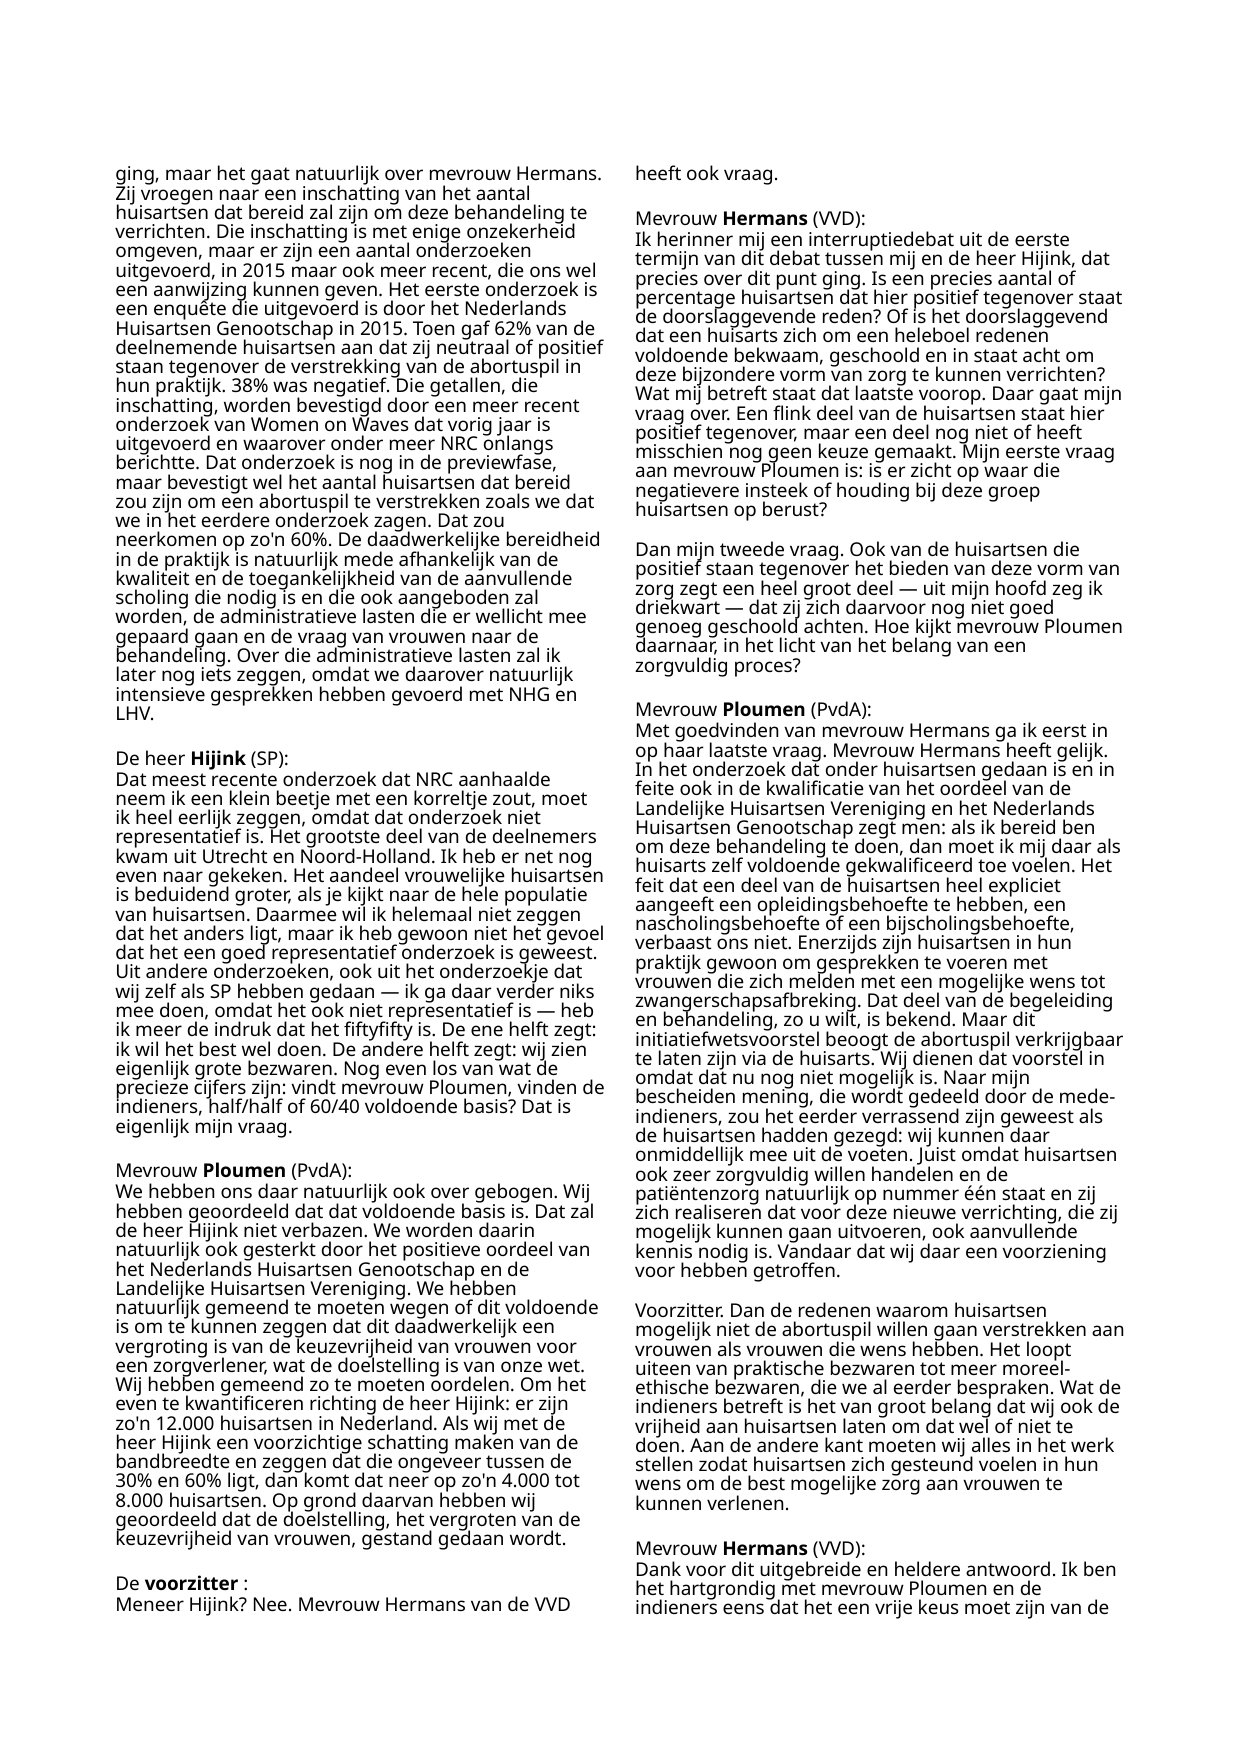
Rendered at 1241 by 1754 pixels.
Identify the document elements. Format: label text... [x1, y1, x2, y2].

text Mevrouw Ploumen (PvdA): [115, 1158, 605, 1183]
text Mevrouw Hermans (VVD): [635, 1535, 1125, 1561]
text ging, maar het gaat natuurlijk over mevrouw Hermans. Zij vroegen naar een inschatting van het aantal huisartsen dat bereid zal zijn om deze behandeling te verrichten. Die inschatting is met enige onzekerheid omgeven, maar er zijn een aantal onderzoeken uitgevoerd, in 2015 maar ook meer recent, die ons wel een aanwijzing kunnen geven. Het eerste onderzoek is een enquête die uitgevoerd is door het Nederlands Huisartsen Genootschap in 2015. Toen gaf 62% van de deelnemende huisartsen aan dat zij neutraal of positief staan tegenover de verstrekking van de abortuspil in hun praktijk. 38% was negatief. Die getallen, die inschatting, worden bevestigd door een meer recent onderzoek van Women on Waves dat vorig jaar is uitgevoerd en waarover onder meer NRC onlangs berichtte. Dat onderzoek is nog in de previewfase, maar bevestigt wel het aantal huisartsen dat bereid zou zijn om een abortuspil te verstrekken zoals we dat we in het eerdere onderzoek zagen. Dat zou neerkomen op zo'n 60%. De daadwerkelijke bereidheid in de praktijk is natuurlijk mede afhankelijk van de kwaliteit en de toegankelijkheid van de aanvullende scholing die nodig is en die ook aangeboden zal worden, de administratieve lasten die er wellicht mee gepaard gaan en de vraag van vrouwen naar de behandeling. Over die administratieve lasten zal ik later nog iets zeggen, omdat we daarover natuurlijk intensieve gesprekken hebben gevoerd met NHG en LHV. [115, 165, 605, 724]
text De voorzitter : [115, 1570, 605, 1596]
text Voorzitter. Dan de redenen waarom huisartsen mogelijk niet de abortuspil willen gaan verstrekken aan vrouwen als vrouwen die wens hebben. Het loopt uiteen van praktische bezwaren tot meer moreel-ethische bezwaren, die we al eerder bespraken. Wat de indieners betreft is het van groot belang dat wij ook de vrijheid aan huisartsen laten om dat wel of niet te doen. Aan de andere kant moeten wij alles in het werk stellen zodat huisartsen zich gesteund voelen in hun wens om de best mogelijke zorg aan vrouwen te kunnen verlenen. [635, 1302, 1125, 1514]
text Meneer Hijink? Nee. Mevrouw Hermans van de VVD [115, 1596, 605, 1615]
text Dan mijn tweede vraag. Ook van de huisartsen die positief staan tegenover het bieden van deze vorm van zorg zegt een heel groot deel — uit mijn hoofd zeg ik driekwart — dat zij zich daarvoor nog niet goed genoeg geschoold achten. Hoe kijkt mevrouw Ploumen daarnaar, in het licht van het belang van een zorgvuldig proces? [635, 541, 1125, 676]
text Dat meest recente onderzoek dat NRC aanhaalde neem ik een klein beetje met een korreltje zout, moet ik heel eerlijk zeggen, omdat dat onderzoek niet representatief is. Het grootste deel van de deelnemers kwam uit Utrecht en Noord-Holland. Ik heb er net nog even naar gekeken. Het aandeel vrouwelijke huisartsen is beduidend groter, als je kijkt naar de hele populatie van huisartsen. Daarmee wil ik helemaal niet zeggen dat het anders ligt, maar ik heb gewoon niet het gevoel dat het een goed representatief onderzoek is geweest. Uit andere onderzoeken, ook uit het onderzoekje dat wij zelf als SP hebben gedaan — ik ga daar verder niks mee doen, omdat het ook niet representatief is — heb ik meer de indruk dat het fiftyfifty is. De ene helft zegt: ik wil het best wel doen. De andere helft zegt: wij zien eigenlijk grote bezwaren. Nog even los van wat de precieze cijfers zijn: vindt mevrouw Ploumen, vinden de indieners, half/half of 60/40 voldoende basis? Dat is eigenlijk mijn vraag. [115, 771, 605, 1137]
text Dank voor dit uitgebreide en heldere antwoord. Ik ben het hartgrondig met mevrouw Ploumen en de indieners eens dat het een vrije keus moet zijn van de [635, 1561, 1125, 1618]
text Ik herinner mij een interruptiedebat uit de eerste termijn van dit debat tussen mij en de heer Hijink, dat precies over dit punt ging. Is een precies aantal of percentage huisartsen dat hier positief tegenover staat de doorslaggevende reden? Of is het doorslaggevend dat een huisarts zich om een heleboel redenen voldoende bekwaam, geschoold en in staat acht om deze bijzondere vorm van zorg te kunnen verrichten? Wat mij betreft staat dat laatste voorop. Daar gaat mijn vraag over. Een flink deel van de huisartsen staat hier positief tegenover, maar een deel nog niet of heeft misschien nog geen keuze gemaakt. Mijn eerste vraag aan mevrouw Ploumen is: is er zicht op waar die negatievere insteek of houding bij deze groep huisartsen op berust? [635, 231, 1125, 520]
text De heer Hijink (SP): [115, 745, 605, 771]
text Mevrouw Hermans (VVD): [635, 205, 1125, 231]
text We hebben ons daar natuurlijk ook over gebogen. Wij hebben geoordeeld dat dat voldoende basis is. Dat zal de heer Hijink niet verbazen. We worden daarin natuurlijk ook gesterkt door het positieve oordeel van het Nederlands Huisartsen Genootschap en de Landelijke Huisartsen Vereniging. We hebben natuurlijk gemeend te moeten wegen of dit voldoende is om te kunnen zeggen dat dit daadwerkelijk een vergroting is van de keuzevrijheid van vrouwen voor een zorgverlener, wat de doelstelling is van onze wet. Wij hebben gemeend zo te moeten oordelen. Om het even te kwantificeren richting de heer Hijink: er zijn zo'n 12.000 huisartsen in Nederland. Als wij met de heer Hijink een voorzichtige schatting maken van de bandbreedte en zeggen dat die ongeveer tussen de 30% en 60% ligt, dan komt dat neer op zo'n 4.000 tot 8.000 huisartsen. Op grond daarvan hebben wij geoordeeld dat de doelstelling, het vergroten van de keuzevrijheid van vrouwen, gestand gedaan wordt. [115, 1183, 605, 1549]
text Mevrouw Ploumen (PvdA): [635, 697, 1125, 722]
text heeft ook vraag. [635, 165, 1125, 184]
text Met goedvinden van mevrouw Hermans ga ik eerst in op haar laatste vraag. Mevrouw Hermans heeft gelijk. In het onderzoek dat onder huisartsen gedaan is en in feite ook in de kwalificatie van het oordeel van de Landelijke Huisartsen Vereniging en het Nederlands Huisartsen Genootschap zegt men: als ik bereid ben om deze behandeling te doen, dan moet ik mij daar als huisarts zelf voldoende gekwalificeerd toe voelen. Het feit dat een deel van de huisartsen heel expliciet aangeeft een opleidingsbehoefte te hebben, een nascholingsbehoefte of een bijscholingsbehoefte, verbaast ons niet. Enerzijds zijn huisartsen in hun praktijk gewoon om gesprekken te voeren met vrouwen die zich melden met een mogelijke wens tot zwangerschapsafbreking. Dat deel van de begeleiding en behandeling, zo u wilt, is bekend. Maar dit initiatiefwetsvoorstel beoogt de abortuspil verkrijgbaar te laten zijn via de huisarts. Wij dienen dat voorstel in omdat dat nu nog niet mogelijk is. Naar mijn bescheiden mening, die wordt gedeeld door de mede-indieners, zou het eerder verrassend zijn geweest als de huisartsen hadden gezegd: wij kunnen daar onmiddellijk mee uit de voeten. Juist omdat huisartsen ook zeer zorgvuldig willen handelen en de patiëntenzorg natuurlijk op nummer één staat en zij zich realiseren dat voor deze nieuwe verrichting, die zij mogelijk kunnen gaan uitvoeren, ook aanvullende kennis nodig is. Vandaar dat wij daar een voorziening voor hebben getroffen. [635, 722, 1125, 1281]
